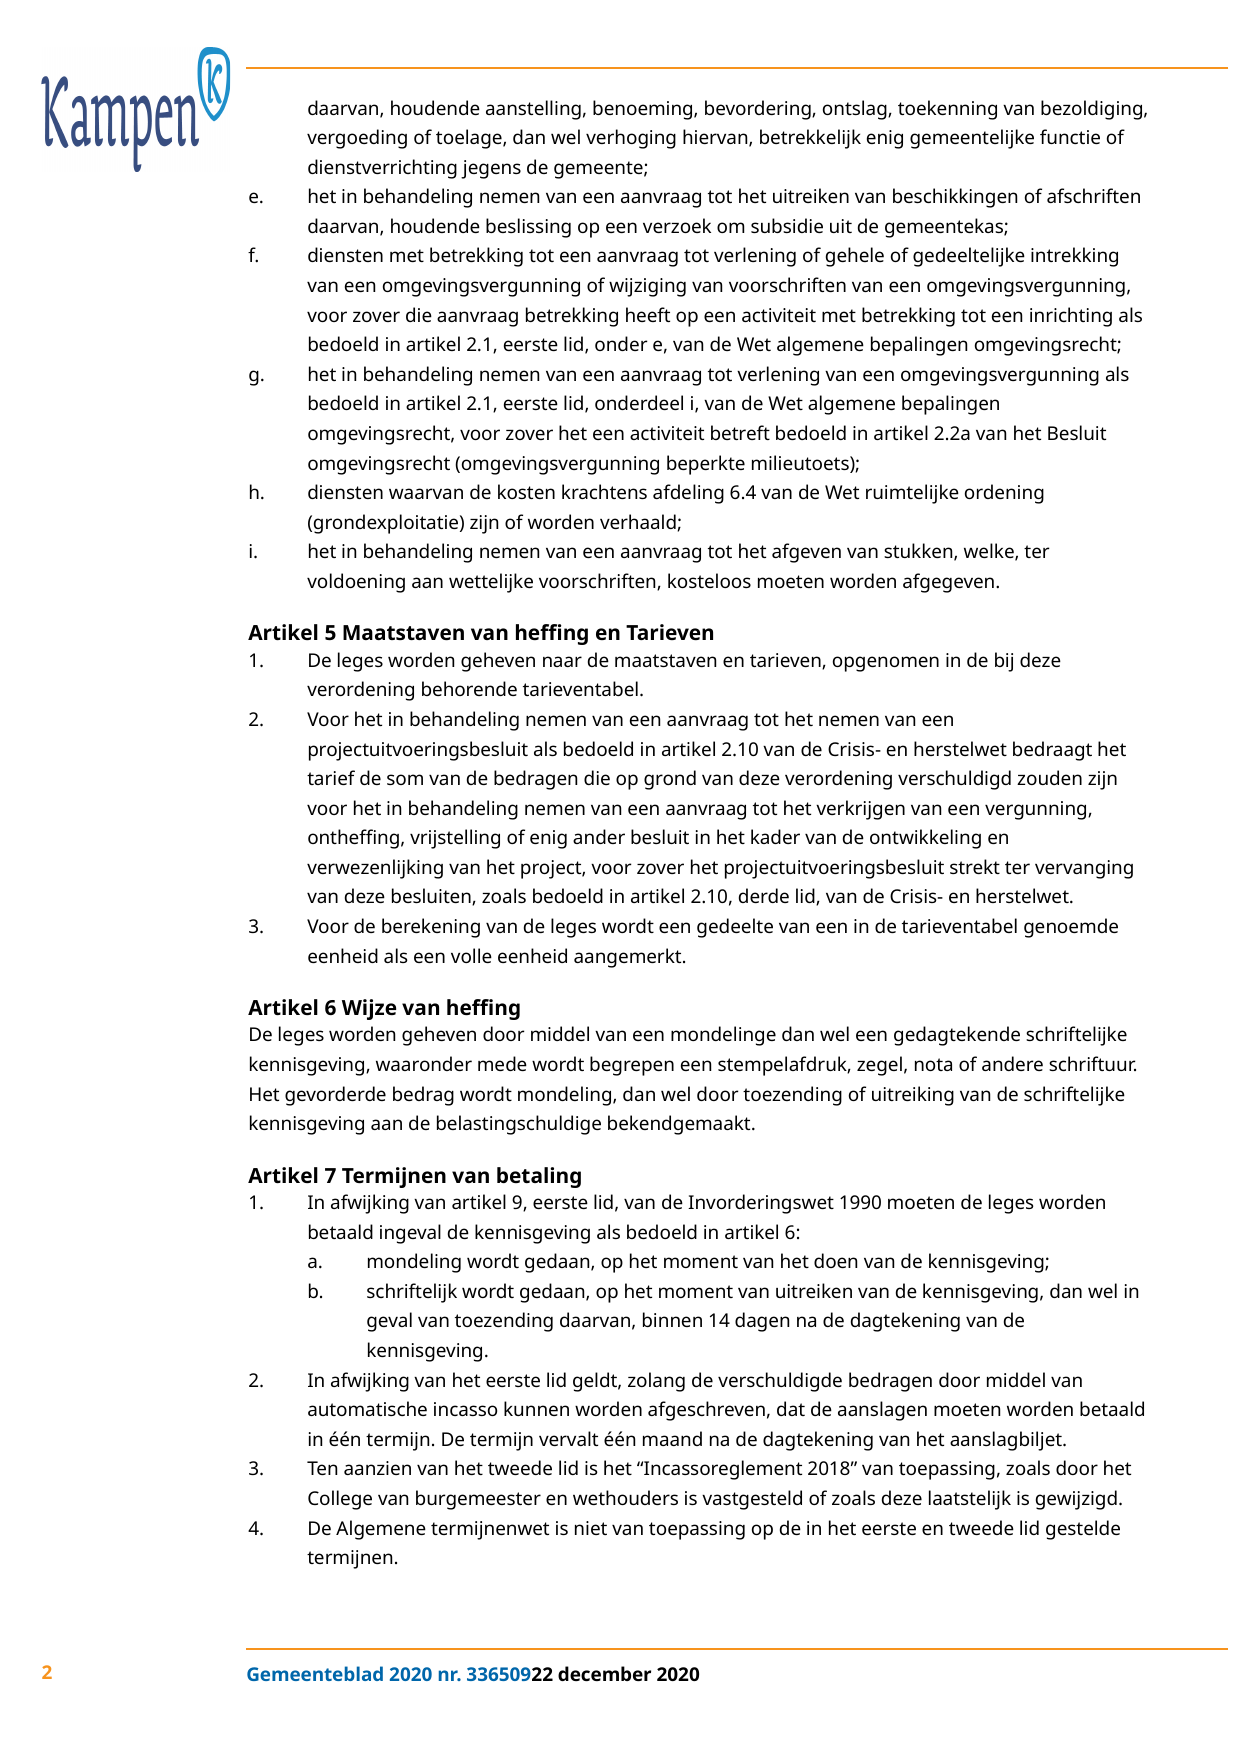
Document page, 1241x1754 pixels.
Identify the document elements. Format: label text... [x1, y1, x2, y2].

list schriftelijk wordt gedaan, op het moment van uitreiken van de kennisgeving, dan wel in geval van toezending daarvan, binnen 14 dagen na de dagtekening van de kennisgeving. [307, 1278, 1152, 1363]
list het in behandeling nemen van een aanvraag tot verlening van een omgevingsvergunning als bedoeld in artikel 2.1, eerste lid, onderdeel i, van de Wet algemene bepalingen omgevingsrecht, voor zover het een activiteit betreft bedoeld in artikel 2.2a van het Besluit omgevingsrecht (omgevingsvergunning beperkte milieutoets); [248, 361, 1152, 476]
list het in behandeling nemen van een aanvraag tot het uitreiken van beschikkingen of afschriften daarvan, houdende beslissing op een verzoek om subsidie uit de gemeentekas; [248, 183, 1152, 239]
list De leges worden geheven naar de maatstaven en tarieven, opgenomen in de bij deze verordening behorende tarieventabel. [248, 647, 1152, 702]
list diensten waarvan de kosten krachtens afdeling 6.4 van de Wet ruimtelijke ordening (grondexploitatie) zijn of worden verhaald; [248, 479, 1152, 535]
text Artikel 7 Termijnen van betaling [248, 1161, 1152, 1189]
list De Algemene termijnenwet is niet van toepassing op de in het eerste en tweede lid gestelde termijnen. [248, 1515, 1152, 1570]
list daarvan, houdende aanstelling, benoeming, bevordering, ontslag, toekenning van bezoldiging, vergoeding of toelage, dan wel verhoging hiervan, betrekkelijk enig gemeentelijke functie of dienstverrichting jegens de gemeente; [248, 95, 1152, 180]
list diensten met betrekking tot een aanvraag tot verlening of gehele of gedeeltelijke intrekking van een omgevingsvergunning of wijziging van voorschriften van een omgevingsvergunning, voor zover die aanvraag betrekking heeft op een activiteit met betrekking tot een inrichting als bedoeld in artikel 2.1, eerste lid, onder e, van de Wet algemene bepalingen omgevingsrecht; [248, 243, 1152, 357]
list In afwijking van artikel 9, eerste lid, van de Invorderingswet 1990 moeten de leges worden betaald ingeval de kennisgeving als bedoeld in artikel 6: [248, 1189, 1152, 1244]
list het in behandeling nemen van een aanvraag tot het afgeven van stukken, welke, ter voldoening aan wettelijke voorschriften, kosteloos moeten worden afgegeven. [248, 538, 1152, 594]
text De leges worden geheven door middel van een mondelinge dan wel een gedagtekende schriftelijke kennisgeving, waaronder mede wordt begrepen een stempelafdruk, zegel, nota of andere schriftuur. Het gevorderde bedrag wordt mondeling, dan wel door toezending of uitreiking van de schriftelijke kennisgeving aan de belastingschuldige bekendgemaakt. [248, 1022, 1152, 1136]
text Artikel 6 Wijze van heffing [248, 993, 1152, 1022]
list In afwijking van het eerste lid geldt, zolang de verschuldigde bedragen door middel van automatische incasso kunnen worden afgeschreven, dat de aanslagen moeten worden betaald in één termijn. De termijn vervalt één maand na de dagtekening van het aanslagbiljet. [248, 1367, 1152, 1452]
text Artikel 5 Maatstaven van heffing en Tarieven [248, 618, 1152, 647]
picture [41, 47, 231, 172]
list Voor de berekening van de leges wordt een gedeelte van een in de tarieventabel genoemde eenheid als een volle eenheid aangemerkt. [248, 913, 1152, 968]
list Ten aanzien van het tweede lid is het “Incassoreglement 2018” van toepassing, zoals door het College van burgemeester en wethouders is vastgesteld of zoals deze laatstelijk is gewijzigd. [248, 1456, 1152, 1511]
list mondeling wordt gedaan, op het moment van het doen van de kennisgeving; [307, 1248, 1152, 1274]
list Voor het in behandeling nemen van een aanvraag tot het nemen van een projectuitvoeringsbesluit als bedoeld in artikel 2.10 van de Crisis- en herstelwet bedraagt het tarief de som van de bedragen die op grond van deze verordening verschuldigd zouden zijn voor het in behandeling nemen van een aanvraag tot het verkrijgen van een vergunning, ontheffing, vrijstelling of enig ander besluit in het kader van de ontwikkeling en verwezenlijking van het project, voor zover het projectuitvoeringsbesluit strekt ter vervanging van deze besluiten, zoals bedoeld in artikel 2.10, derde lid, van de Crisis- en herstelwet. [248, 706, 1152, 909]
